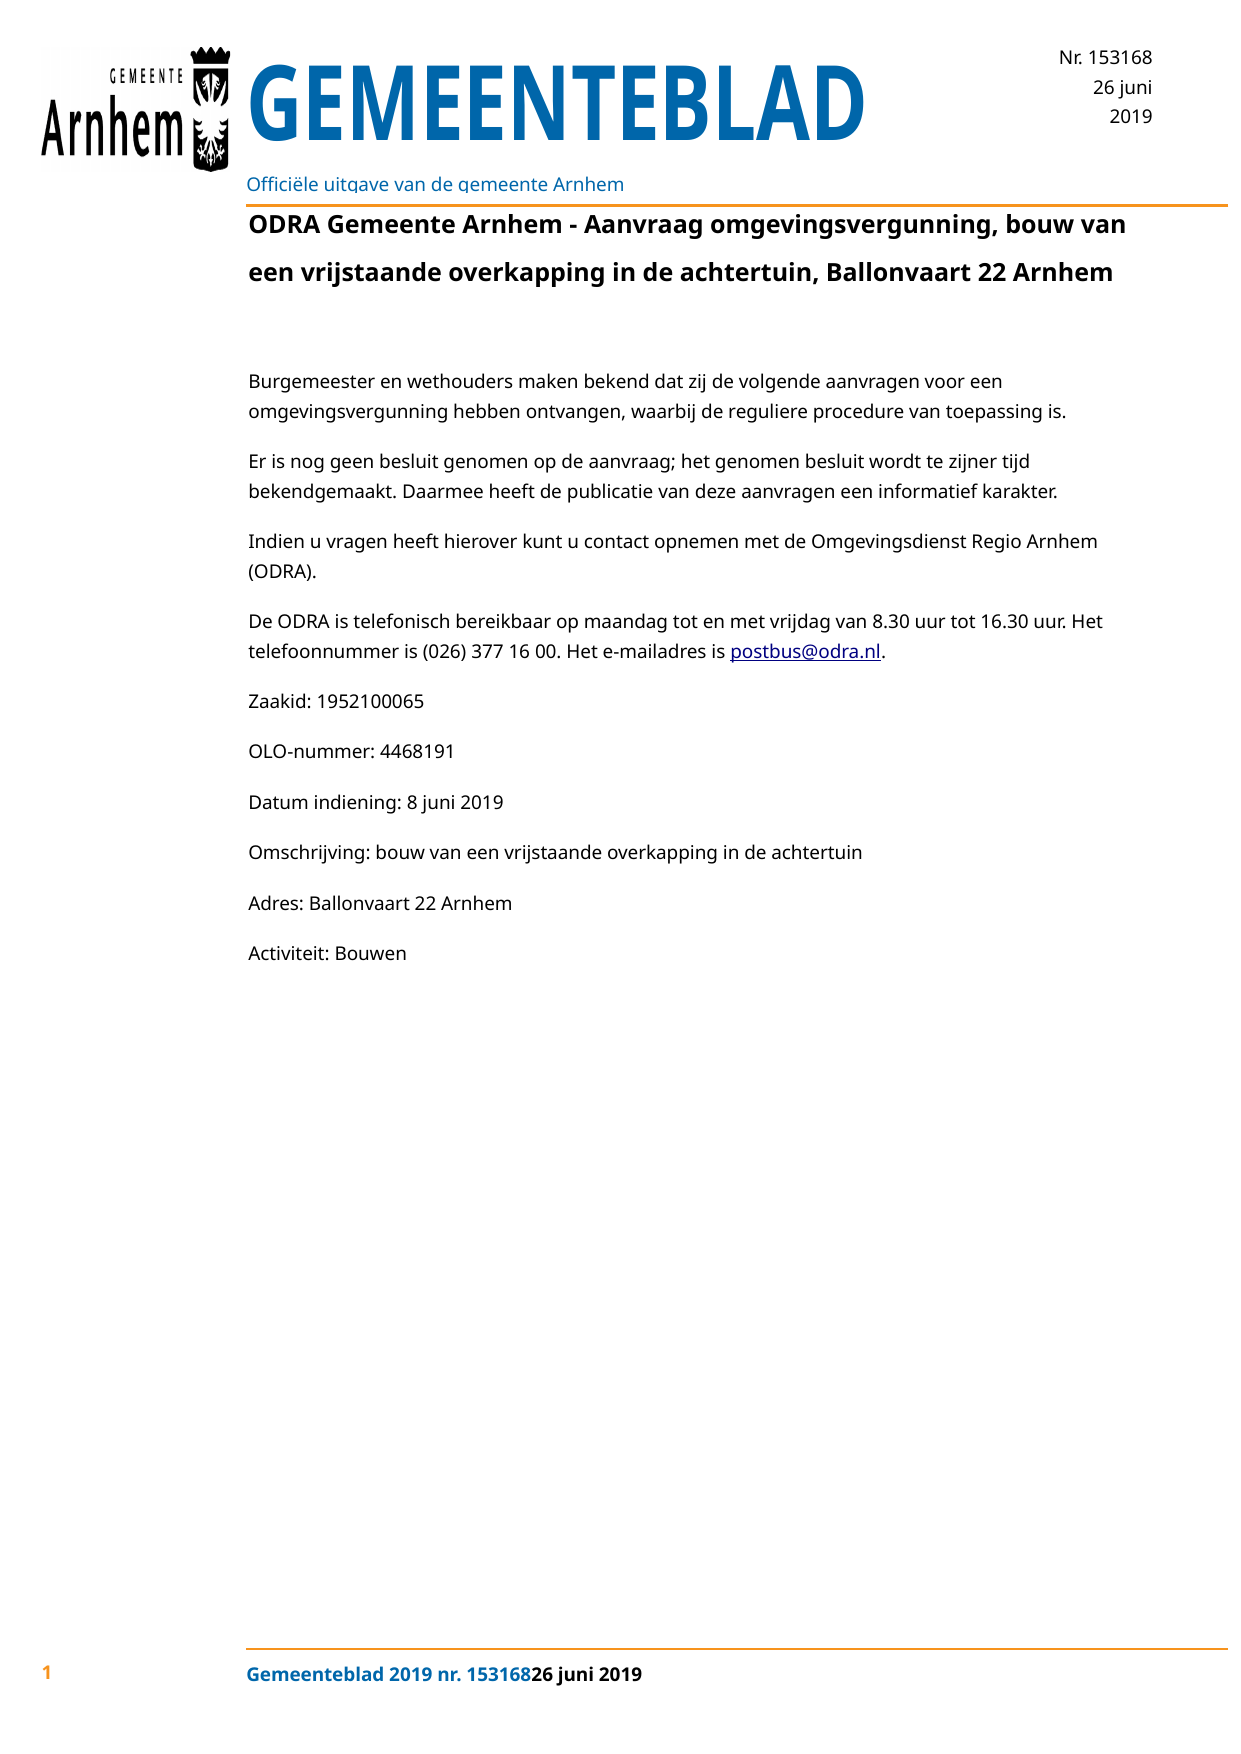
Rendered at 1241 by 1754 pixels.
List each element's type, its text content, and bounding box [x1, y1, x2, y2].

text Indien u vragen heeft hierover kunt u contact opnemen met de Omgevingsdienst Regio Arnhem (ODRA). [248, 528, 1152, 584]
text Datum indiening: 8 juni 2019 [248, 789, 1152, 815]
text Zaakid: 1952100065 [248, 688, 1152, 714]
text Adres: Ballonvaart 22 Arnhem [248, 890, 1152, 916]
picture [41, 47, 231, 172]
text OLO-nummer: 4468191 [248, 739, 1152, 764]
text De ODRA is telefonisch bereikbaar op maandag tot en met vrijdag van 8.30 uur tot 16.30 uur. Het telefoonnummer is (026) 377 16 00. Het e-mailadres is postbus@odra.nl. [248, 608, 1152, 664]
text Omschrijving: bouw van een vrijstaande overkapping in de achtertuin [248, 839, 1152, 865]
text Burgemeester en wethouders maken bekend dat zij de volgende aanvragen voor een omgevingsvergunning hebben ontvangen, waarbij de reguliere procedure van toepassing is. [248, 368, 1152, 424]
text Er is nog geen besluit genomen op de aanvraag; het genomen besluit wordt te zijner tijd bekendgemaakt. Daarmee heeft de publicatie van deze aanvragen een informatief karakter. [248, 448, 1152, 504]
text ODRA Gemeente Arnhem - Aanvraag omgevingsvergunning, bouw van een vrijstaande overkapping in de achtertuin, Ballonvaart 22 Arnhem [248, 207, 1152, 288]
text Activiteit: Bouwen [248, 940, 1152, 966]
